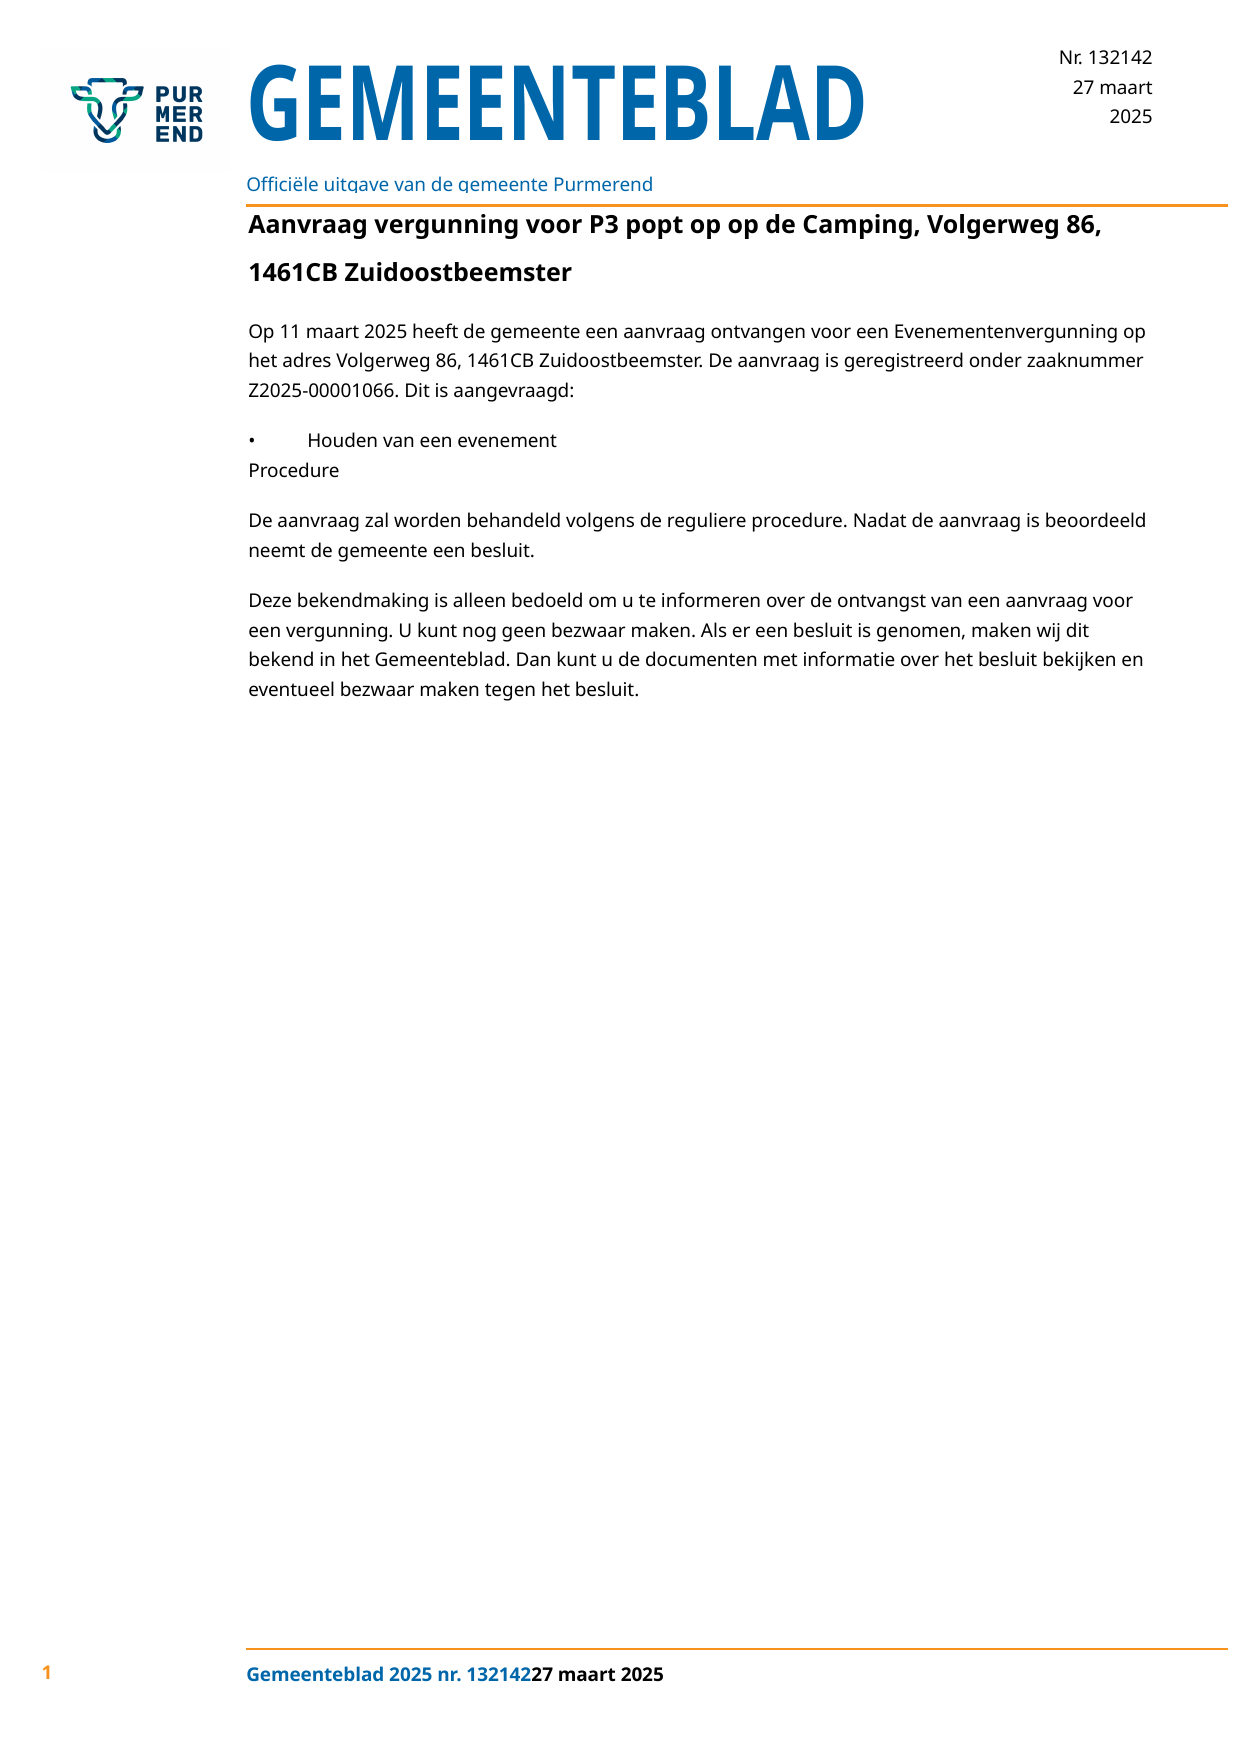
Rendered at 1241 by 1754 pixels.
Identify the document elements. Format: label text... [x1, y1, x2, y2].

text Deze bekendmaking is alleen bedoeld om u te informeren over de ontvangst van een aanvraag voor een vergunning. U kunt nog geen bezwaar maken. Als er een besluit is genomen, maken wij dit bekend in het Gemeenteblad. Dan kunt u de documenten met informatie over het besluit bekijken en eventueel bezwaar maken tegen het besluit. [248, 587, 1152, 702]
list Houden van een evenement [248, 427, 1152, 453]
text De aanvraag zal worden behandeld volgens de reguliere procedure. Nadat de aanvraag is beoordeeld neemt de gemeente een besluit. [248, 507, 1152, 563]
text Procedure [248, 457, 1152, 483]
text Op 11 maart 2025 heeft de gemeente een aanvraag ontvangen voor een Evenementenvergunning op het adres Volgerweg 86, 1461CB Zuidoostbeemster. De aanvraag is geregistreerd onder zaaknummer Z2025-00001066. Dit is aangevraagd: [248, 318, 1152, 403]
text Aanvraag vergunning voor P3 popt op op de Camping, Volgerweg 86, 1461CB Zuidoostbeemster [248, 207, 1152, 288]
picture [41, 47, 231, 172]
